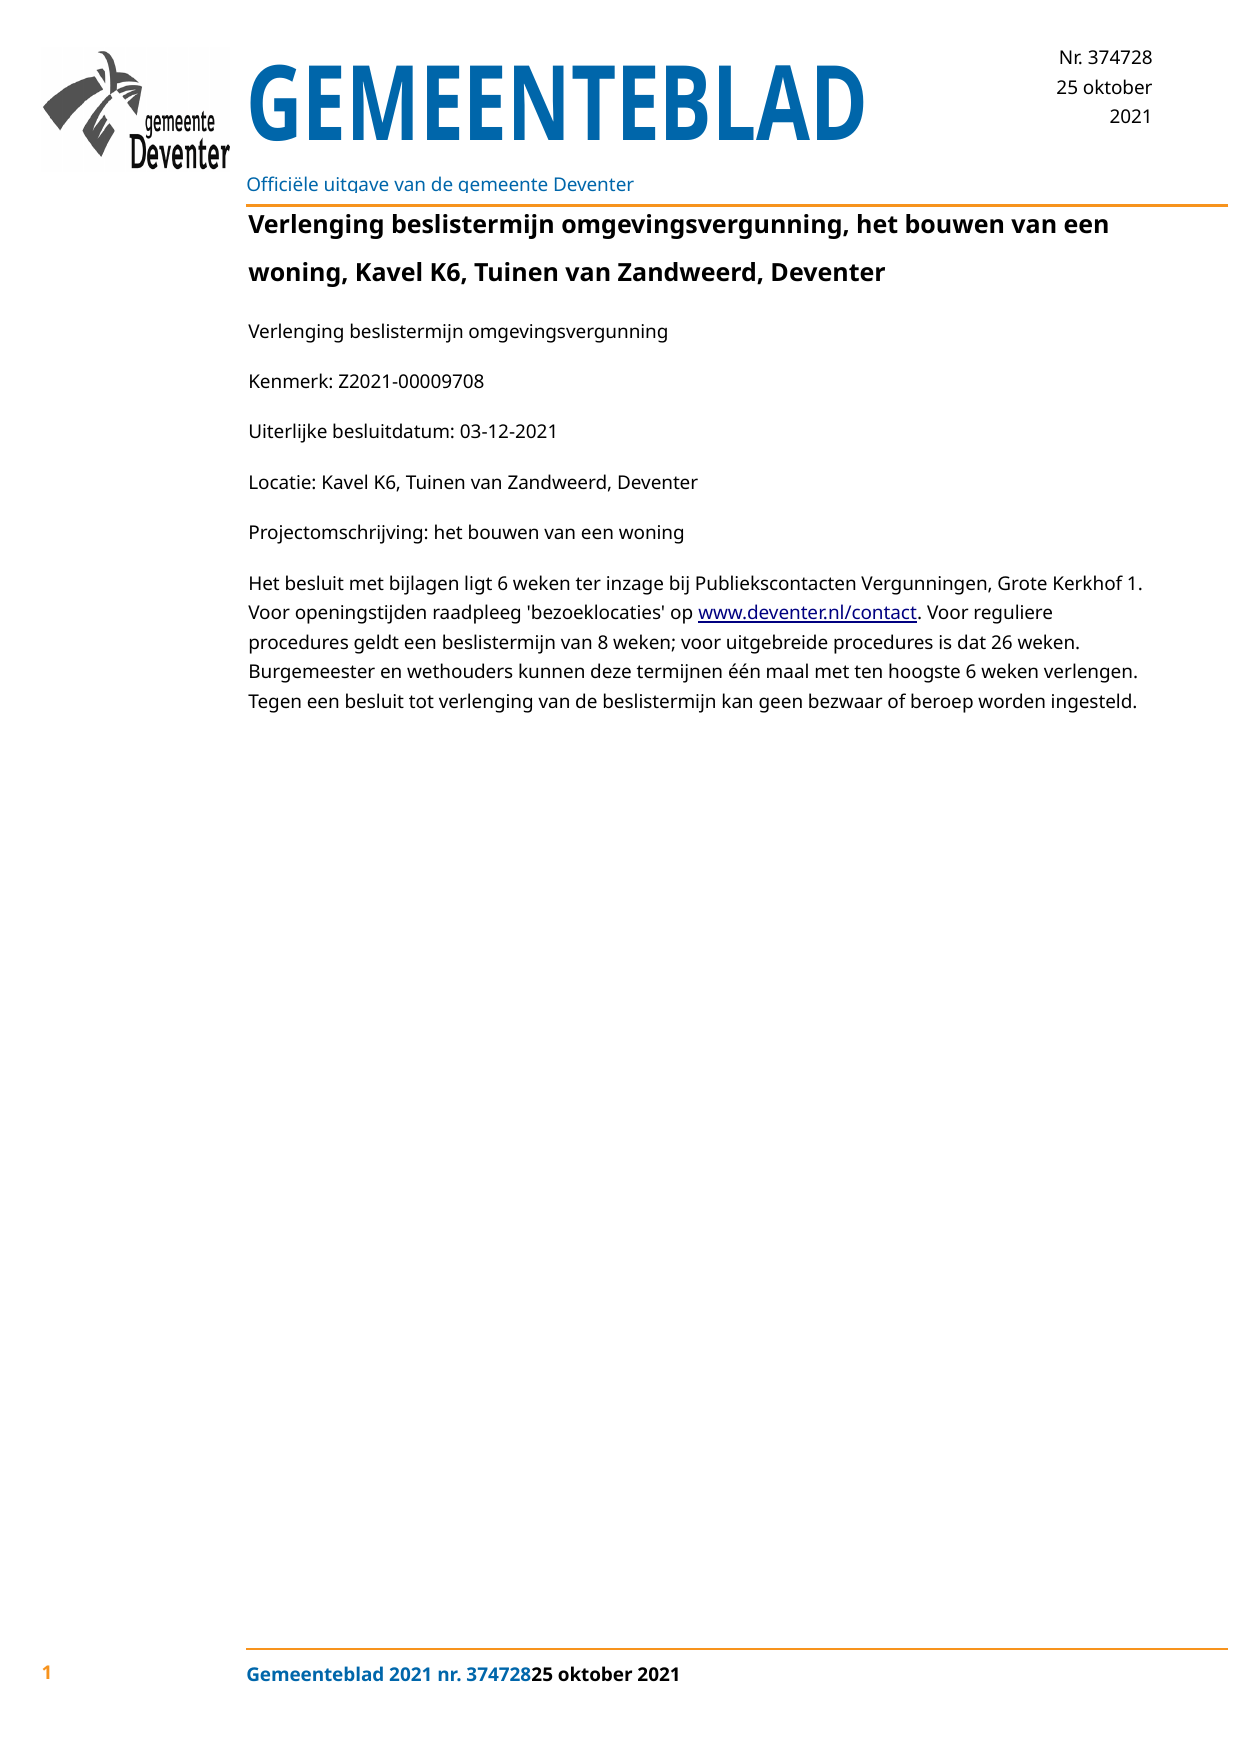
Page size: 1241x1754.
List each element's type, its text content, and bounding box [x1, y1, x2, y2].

text Het besluit met bijlagen ligt 6 weken ter inzage bij Publiekscontacten Vergunningen, Grote Kerkhof 1. Voor openingstijden raadpleeg 'bezoeklocaties' op www.deventer.nl/contact. Voor reguliere procedures geldt een beslistermijn van 8 weken; voor uitgebreide procedures is dat 26 weken. Burgemeester en wethouders kunnen deze termijnen één maal met ten hoogste 6 weken verlengen. Tegen een besluit tot verlenging van de beslistermijn kan geen bezwaar of beroep worden ingesteld. [248, 570, 1152, 714]
text Projectomschrijving: het bouwen van een woning [248, 519, 1152, 545]
text Uiterlijke besluitdatum: 03-12-2021 [248, 419, 1152, 444]
text Locatie: Kavel K6, Tuinen van Zandweerd, Deventer [248, 469, 1152, 495]
picture [41, 47, 231, 172]
text Verlenging beslistermijn omgevingsvergunning [248, 318, 1152, 344]
text Kenmerk: Z2021-00009708 [248, 368, 1152, 394]
text Verlenging beslistermijn omgevingsvergunning, het bouwen van een woning, Kavel K6, Tuinen van Zandweerd, Deventer [248, 207, 1152, 288]
